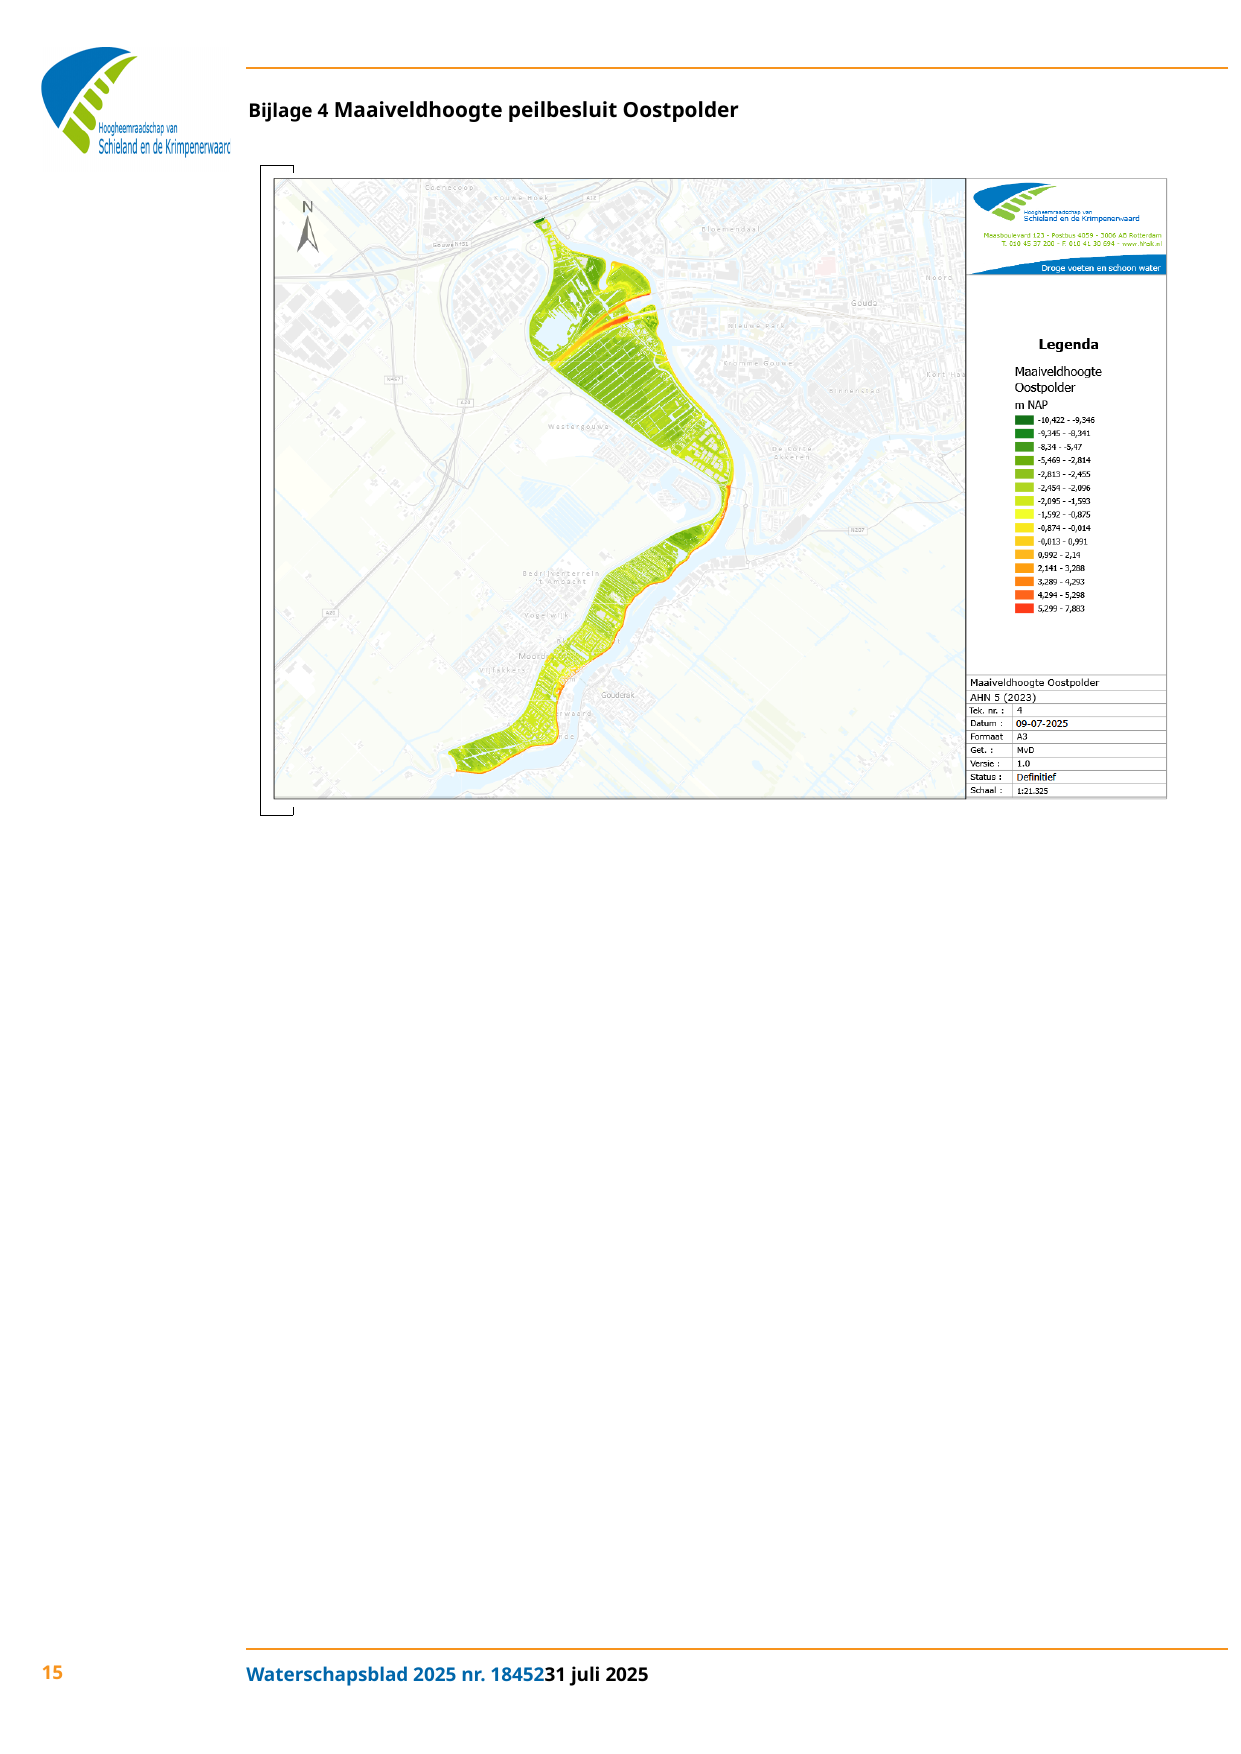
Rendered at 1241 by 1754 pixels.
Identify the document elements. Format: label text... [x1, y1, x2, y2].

picture [268, 173, 1173, 807]
picture [41, 47, 231, 172]
text Bijlage 4 Maaiveldhoogte peilbesluit Oostpolder [248, 95, 1152, 123]
